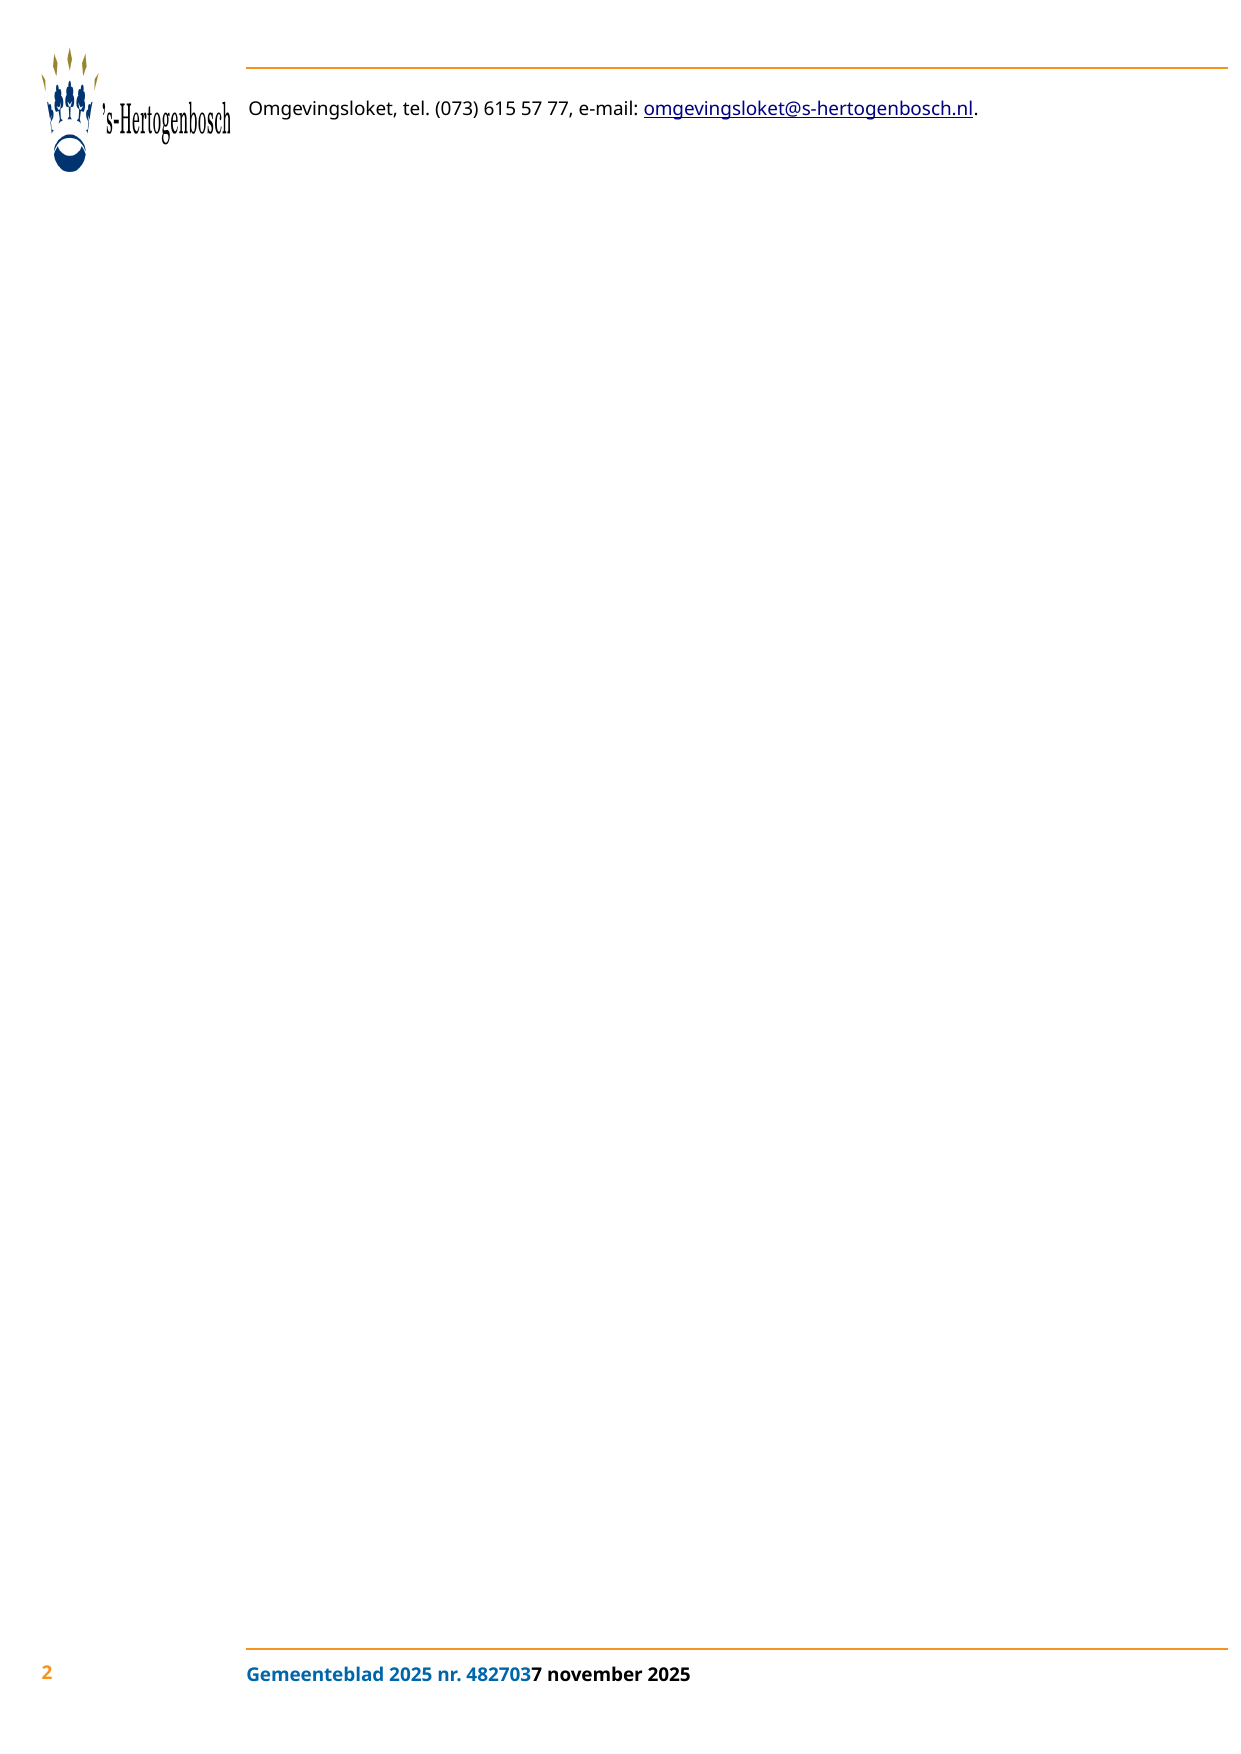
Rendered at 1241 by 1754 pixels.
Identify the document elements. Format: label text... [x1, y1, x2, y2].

text Omgevingsloket, tel. (073) 615 57 77, e-mail: omgevingsloket@s-hertogenbosch.nl. [248, 95, 1152, 121]
picture [41, 47, 231, 172]
